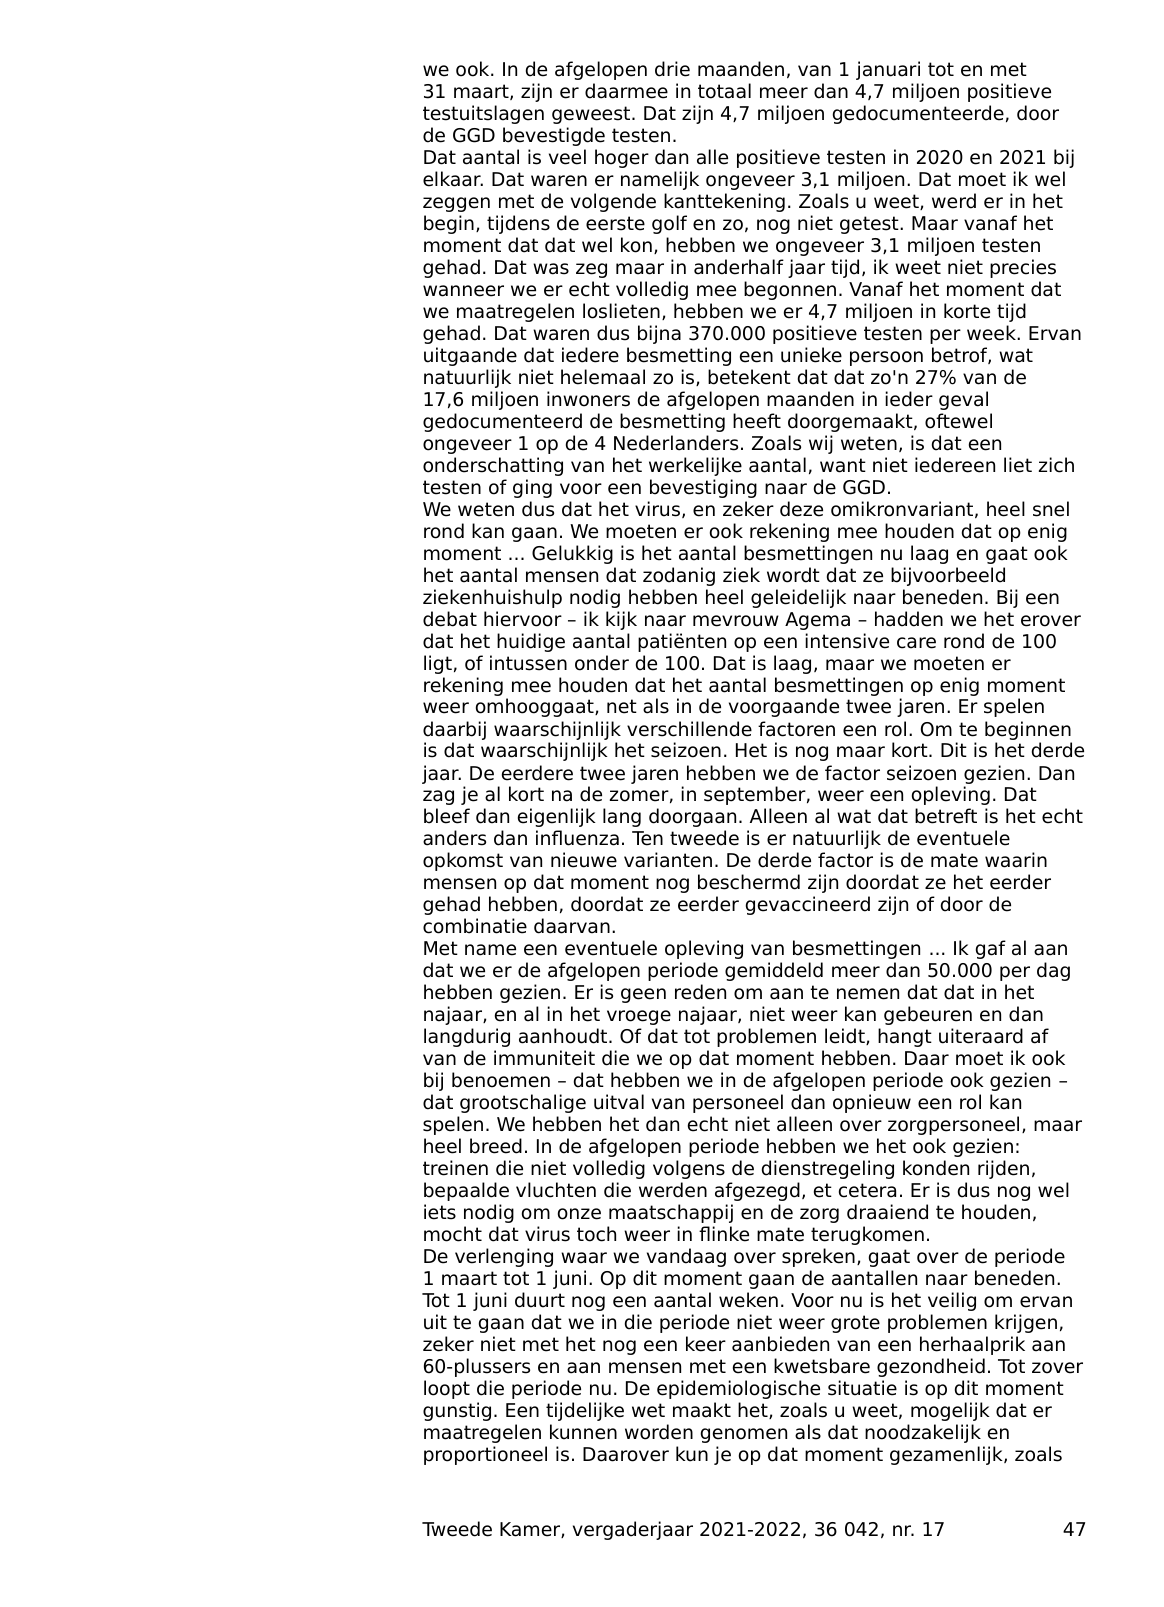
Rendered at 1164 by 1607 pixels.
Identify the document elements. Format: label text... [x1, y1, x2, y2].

text Dat aantal is veel hoger dan alle positieve testen in 2020 en 2021 bij elkaar. Dat waren er namelijk ongeveer 3,1 miljoen. Dat moet ik wel zeggen met de volgende kanttekening. Zoals u weet, werd er in het begin, tijdens de eerste golf en zo, nog niet getest. Maar vanaf het moment dat dat wel kon, hebben we ongeveer 3,1 miljoen testen gehad. Dat was zeg maar in anderhalf jaar tijd, ik weet niet precies wanneer we er echt volledig mee begonnen. Vanaf het moment dat we maatregelen loslieten, hebben we er 4,7 miljoen in korte tijd gehad. Dat waren dus bijna 370.000 positieve testen per week. Ervan uitgaande dat iedere besmetting een unieke persoon betrof, wat natuurlijk niet helemaal zo is, betekent dat dat zo'n 27% van de 17,6 miljoen inwoners de afgelopen maanden in ieder geval gedocumenteerd de besmetting heeft doorgemaakt, oftewel ongeveer 1 op de 4 Nederlanders. Zoals wij weten, is dat een onderschatting van het werkelijke aantal, want niet iedereen liet zich testen of ging voor een bevestiging naar de GGD. [422, 147, 1087, 499]
text we ook. In de afgelopen drie maanden, van 1 januari tot en met 31 maart, zijn er daarmee in totaal meer dan 4,7 miljoen positieve testuitslagen geweest. Dat zijn 4,7 miljoen gedocumenteerde, door de GGD bevestigde testen. [422, 59, 1087, 147]
text Met name een eventuele opleving van besmettingen ... Ik gaf al aan dat we er de afgelopen periode gemiddeld meer dan 50.000 per dag hebben gezien. Er is geen reden om aan te nemen dat dat in het najaar, en al in het vroege najaar, niet weer kan gebeuren en dan langdurig aanhoudt. Of dat tot problemen leidt, hangt uiteraard af van de immuniteit die we op dat moment hebben. Daar moet ik ook bij benoemen – dat hebben we in de afgelopen periode ook gezien – dat grootschalige uitval van personeel dan opnieuw een rol kan spelen. We hebben het dan echt niet alleen over zorgpersoneel, maar heel breed. In de afgelopen periode hebben we het ook gezien: treinen die niet volledig volgens de dienstregeling konden rijden, bepaalde vluchten die werden afgezegd, et cetera. Er is dus nog wel iets nodig om onze maatschappij en de zorg draaiend te houden, mocht dat virus toch weer in flinke mate terugkomen. [422, 938, 1087, 1246]
text De verlenging waar we vandaag over spreken, gaat over de periode 1 maart tot 1 juni. Op dit moment gaan de aantallen naar beneden. Tot 1 juni duurt nog een aantal weken. Voor nu is het veilig om ervan uit te gaan dat we in die periode niet weer grote problemen krijgen, zeker niet met het nog een keer aanbieden van een herhaalprik aan 60-plussers en aan mensen met een kwetsbare gezondheid. Tot zover loopt die periode nu. De epidemiologische situatie is op dit moment gunstig. Een tijdelijke wet maakt het, zoals u weet, mogelijk dat er maatregelen kunnen worden genomen als dat noodzakelijk en proportioneel is. Daarover kun je op dat moment gezamenlijk, zoals [422, 1246, 1087, 1466]
text We weten dus dat het virus, en zeker deze omikronvariant, heel snel rond kan gaan. We moeten er ook rekening mee houden dat op enig moment ... Gelukkig is het aantal besmettingen nu laag en gaat ook het aantal mensen dat zodanig ziek wordt dat ze bijvoorbeeld ziekenhuishulp nodig hebben heel geleidelijk naar beneden. Bij een debat hiervoor – ik kijk naar mevrouw Agema – hadden we het erover dat het huidige aantal patiënten op een intensive care rond de 100 ligt, of intussen onder de 100. Dat is laag, maar we moeten er rekening mee houden dat het aantal besmettingen op enig moment weer omhooggaat, net als in de voorgaande twee jaren. Er spelen daarbij waarschijnlijk verschillende factoren een rol. Om te beginnen is dat waarschijnlijk het seizoen. Het is nog maar kort. Dit is het derde jaar. De eerdere twee jaren hebben we de factor seizoen gezien. Dan zag je al kort na de zomer, in september, weer een opleving. Dat bleef dan eigenlijk lang doorgaan. Alleen al wat dat betreft is het echt anders dan influenza. Ten tweede is er natuurlijk de eventuele opkomst van nieuwe varianten. De derde factor is de mate waarin mensen op dat moment nog beschermd zijn doordat ze het eerder gehad hebben, doordat ze eerder gevaccineerd zijn of door de combinatie daarvan. [422, 499, 1087, 938]
